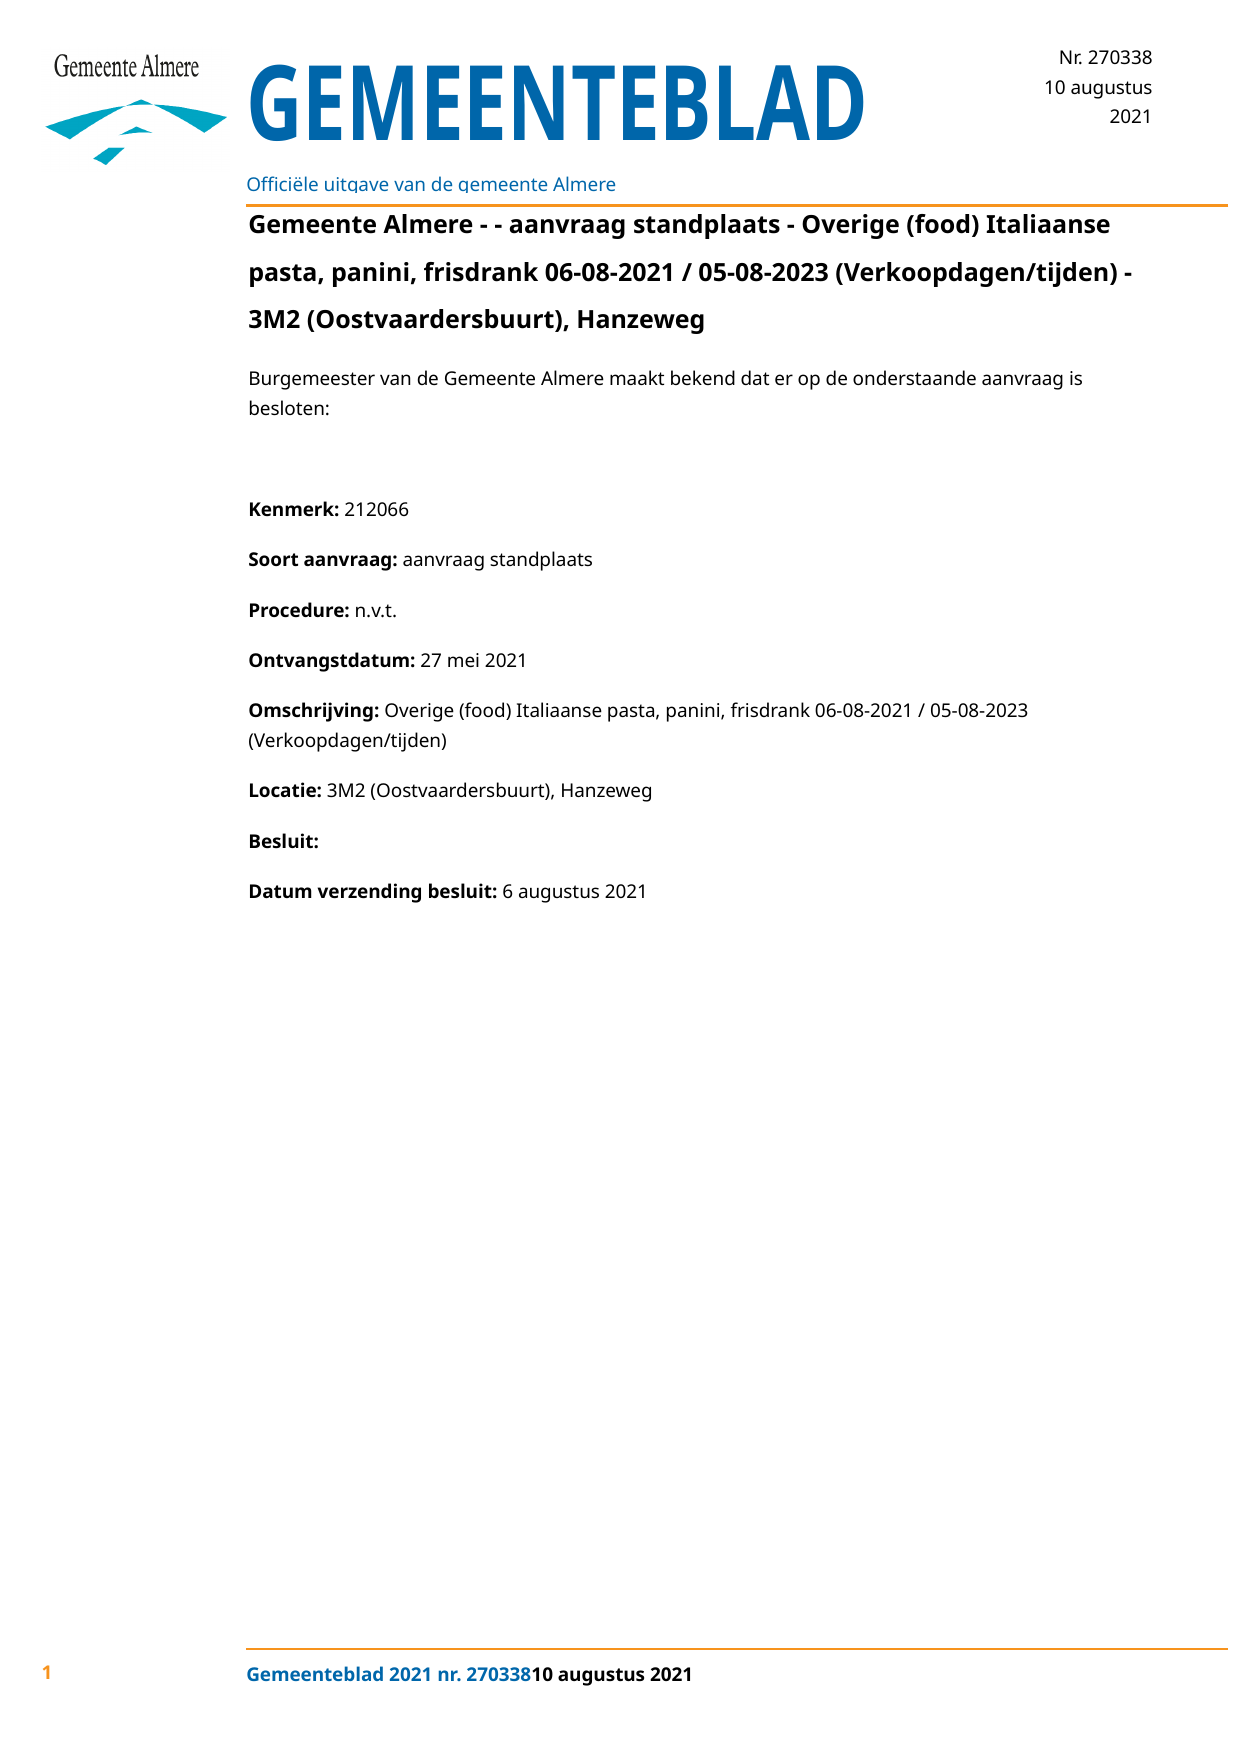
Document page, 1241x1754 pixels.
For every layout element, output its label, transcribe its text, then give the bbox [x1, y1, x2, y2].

text Burgemeester van de Gemeente Almere maakt bekend dat er op de onderstaande aanvraag is besloten: [248, 366, 1152, 421]
text Besluit: [248, 828, 1152, 854]
text Locatie: 3M2 (Oostvaardersbuurt), Hanzeweg [248, 778, 1152, 803]
text Procedure: n.v.t. [248, 597, 1152, 622]
text Gemeente Almere - - aanvraag standplaats - Overige (food) Italiaanse pasta, panini, frisdrank 06-08-2021 / 05-08-2023 (Verkoopdagen/tijden) - 3M2 (Oostvaardersbuurt), Hanzeweg [248, 207, 1152, 336]
picture [41, 47, 231, 172]
text Datum verzending besluit: 6 augustus 2021 [248, 878, 1152, 904]
text Soort aanvraag: aanvraag standplaats [248, 546, 1152, 572]
text Kenmerk: 212066 [248, 496, 1152, 522]
text Omschrijving: Overige (food) Italiaanse pasta, panini, frisdrank 06-08-2021 / 05-08-2023 (Verkoopdagen/tijden) [248, 698, 1152, 753]
text Ontvangstdatum: 27 mei 2021 [248, 647, 1152, 673]
